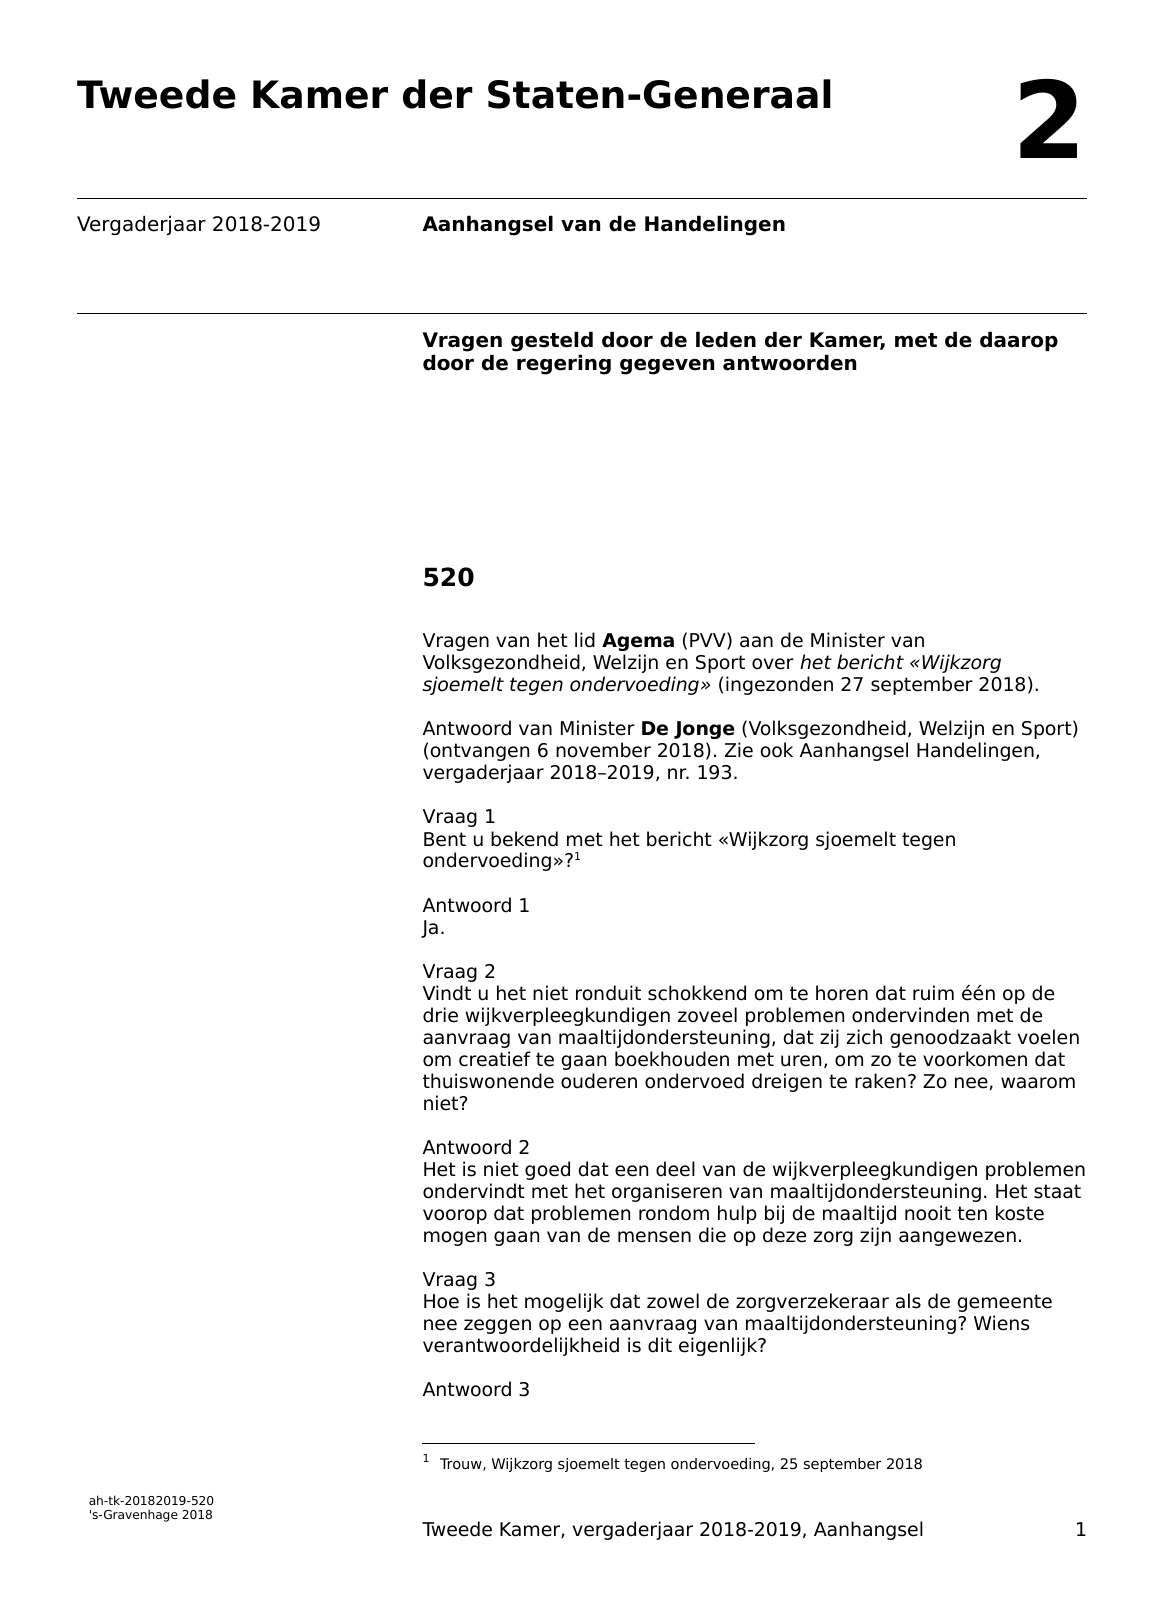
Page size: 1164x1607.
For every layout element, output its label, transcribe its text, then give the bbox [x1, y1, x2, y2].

text Trouw, Wijkzorg sjoemelt tegen ondervoeding, 25 september 2018 [422, 1452, 1087, 1474]
text Vragen van het lid Agema (PVV) aan de Minister van Volksgezondheid, Welzijn en Sport over het bericht «Wijkzorg sjoemelt tegen ondervoeding» (ingezonden 27 september 2018). [422, 630, 1087, 696]
text 's-Gravenhage 2018 [88, 1508, 323, 1522]
table_header Tweede Kamer der Staten-Generaal [77, 59, 886, 198]
text Antwoord 2 [422, 1137, 1087, 1159]
table_header 2 [886, 59, 1087, 198]
text Vindt u het niet ronduit schokkend om te horen dat ruim één op de drie wijkverpleegkundigen zoveel problemen ondervinden met de aanvraag van maaltijdondersteuning, dat zij zich genoodzaakt voelen om creatief te gaan boekhouden met uren, om zo te voorkomen dat thuiswonende ouderen ondervoed dreigen te raken? Zo nee, waarom niet? [422, 983, 1087, 1114]
table_cell Vragen gesteld door de leden der Kamer, met de daarop door de regering gegeven antwoorden [422, 314, 1087, 375]
text Antwoord van Minister De Jonge (Volksgezondheid, Welzijn en Sport) (ontvangen 6 november 2018). Zie ook Aanhangsel Handelingen, vergaderjaar 2018–2019, nr. 193. [422, 718, 1087, 784]
table_cell Vergaderjaar 2018-2019 [77, 199, 422, 313]
text Vraag 3 [422, 1269, 1087, 1291]
text Hoe is het mogelijk dat zowel de zorgverzekeraar als de gemeente nee zeggen op een aanvraag van maaltijdondersteuning? Wiens verantwoordelijkheid is dit eigenlijk? [422, 1291, 1087, 1357]
text 520 [422, 563, 1087, 592]
text Ja. [422, 917, 1087, 938]
text Vraag 2 [422, 961, 1087, 983]
text Het is niet goed dat een deel van de wijkverpleegkundigen problemen ondervindt met het organiseren van maaltijdondersteuning. Het staat voorop dat problemen rondom hulp bij de maaltijd nooit ten koste mogen gaan van de mensen die op deze zorg zijn aangewezen. [422, 1159, 1087, 1247]
text Antwoord 3 [422, 1379, 1087, 1401]
text Antwoord 1 [422, 894, 1087, 917]
text Bent u bekend met het bericht «Wijkzorg sjoemelt tegen ondervoeding»? [422, 828, 1087, 872]
text Vraag 1 [422, 806, 1087, 828]
text ah-tk-20182019-520 [88, 1494, 323, 1508]
table_cell [77, 314, 422, 375]
table_cell Aanhangsel van de Handelingen [422, 199, 1087, 313]
